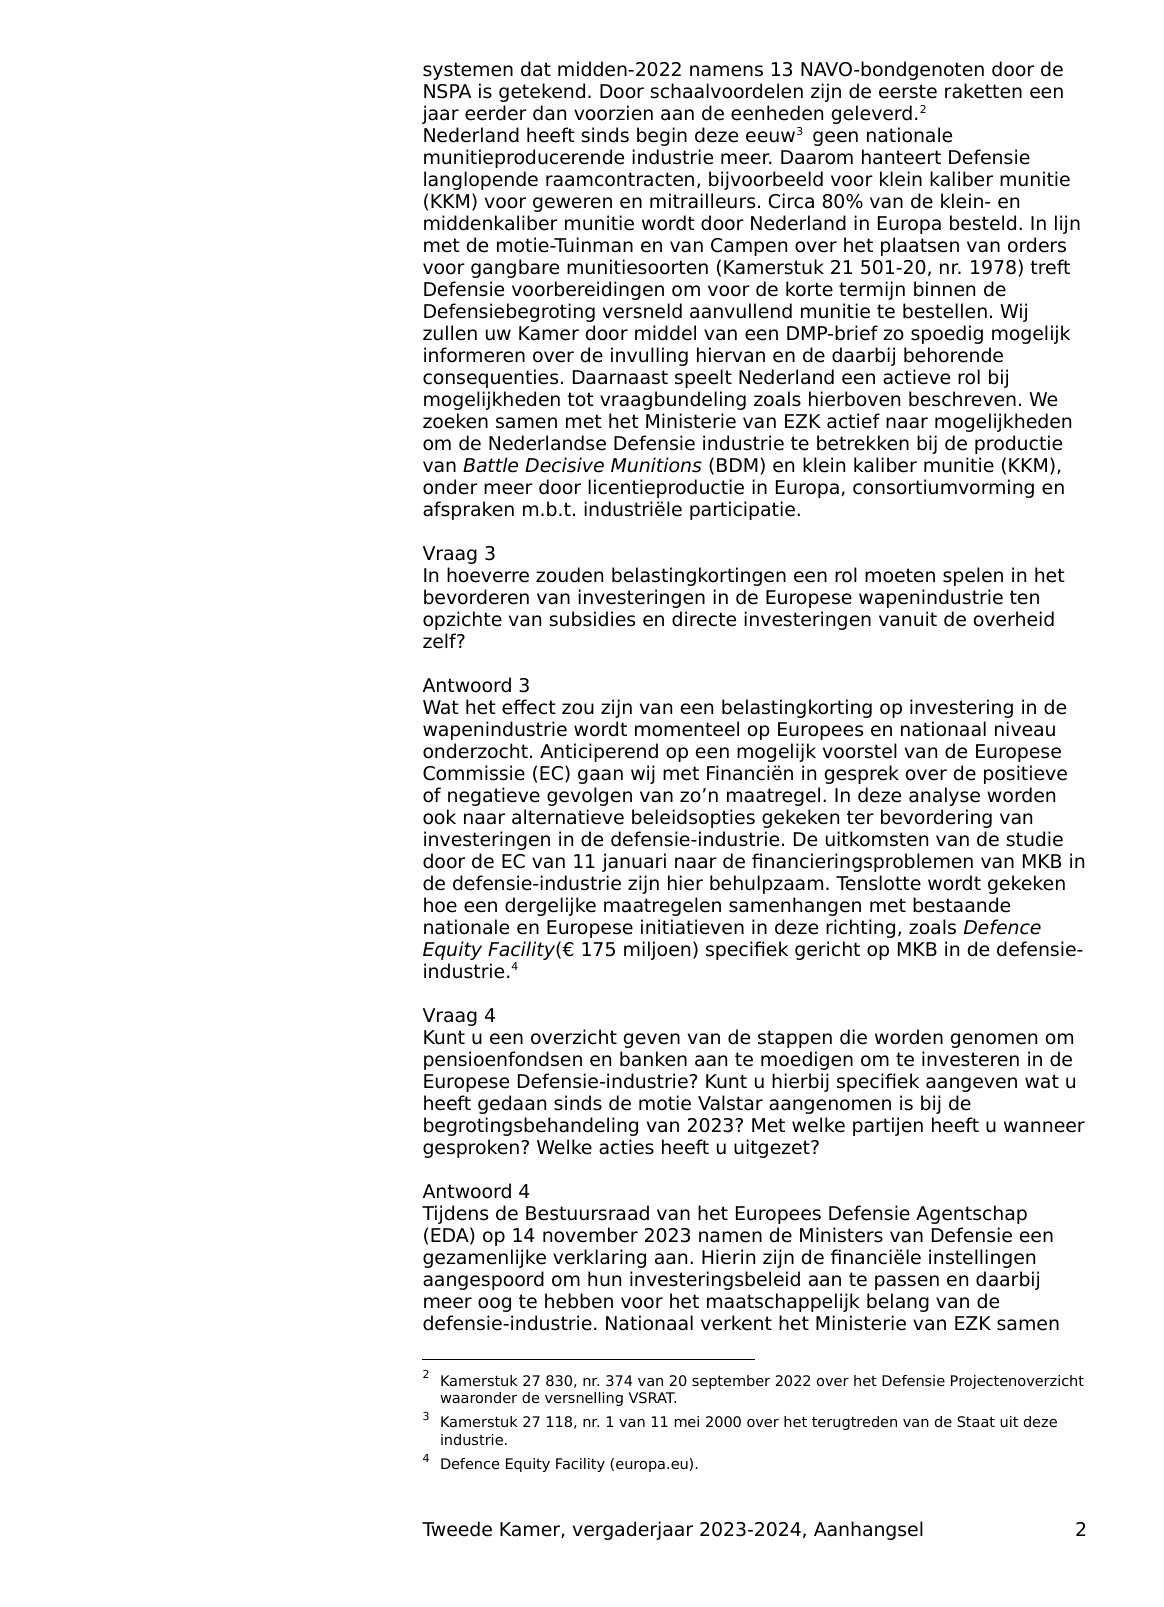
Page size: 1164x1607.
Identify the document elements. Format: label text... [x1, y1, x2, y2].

text Antwoord 3 [422, 675, 1087, 697]
text Wat het effect zou zijn van een belastingkorting op investering in de wapenindustrie wordt momenteel op Europees en nationaal niveau onderzocht. Anticiperend op een mogelijk voorstel van de Europese Commissie (EC) gaan wij met Financiën in gesprek over de positieve of negatieve gevolgen van zo’n maatregel. In deze analyse worden ook naar alternatieve beleidsopties gekeken ter bevordering van investeringen in de defensie-industrie. De uitkomsten van de studie door de EC van 11 januari naar de financieringsproblemen van MKB in de defensie-industrie zijn hier behulpzaam. Tenslotte wordt gekeken hoe een dergelijke maatregelen samenhangen met bestaande nationale en Europese initiatieven in deze richting, zoals Defence Equity Facility(€ 175 miljoen) specifiek gericht op MKB in de defensie-industrie. [422, 697, 1087, 983]
text Tijdens de Bestuursraad van het Europees Defensie Agentschap (EDA) op 14 november 2023 namen de Ministers van Defensie een gezamenlijke verklaring aan. Hierin zijn de financiële instellingen aangespoord om hun investeringsbeleid aan te passen en daarbij meer oog te hebben voor het maatschappelijk belang van de defensie-industrie. Nationaal verkent het Ministerie van EZK samen [422, 1203, 1087, 1335]
text Vraag 4 [422, 1005, 1087, 1027]
text Defence Equity Facility (europa.eu). [422, 1452, 1087, 1474]
text Vraag 3 [422, 543, 1087, 565]
text Kamerstuk 27 830, nr. 374 van 20 september 2022 over het Defensie Projectenoverzicht waaronder de versnelling VSRAT. [422, 1368, 1087, 1407]
text Kunt u een overzicht geven van de stappen die worden genomen om pensioenfondsen en banken aan te moedigen om te investeren in de Europese Defensie-industrie? Kunt u hierbij specifiek aangeven wat u heeft gedaan sinds de motie Valstar aangenomen is bij de begrotingsbehandeling van 2023? Met welke partijen heeft u wanneer gesproken? Welke acties heeft u uitgezet? [422, 1027, 1087, 1159]
text Kamerstuk 27 118, nr. 1 van 11 mei 2000 over het terugtreden van de Staat uit deze industrie. [422, 1410, 1087, 1449]
text Antwoord 4 [422, 1181, 1087, 1203]
text systemen dat midden-2022 namens 13 NAVO-bondgenoten door de NSPA is getekend. Door schaalvoordelen zijn de eerste raketten een jaar eerder dan voorzien aan de eenheden geleverd. [422, 59, 1087, 125]
text In hoeverre zouden belastingkortingen een rol moeten spelen in het bevorderen van investeringen in de Europese wapenindustrie ten opzichte van subsidies en directe investeringen vanuit de overheid zelf? [422, 565, 1087, 653]
text Nederland heeft sinds begin deze eeuw geen nationale munitieproducerende industrie meer. Daarom hanteert Defensie langlopende raamcontracten, bijvoorbeeld voor klein kaliber munitie (KKM) voor geweren en mitrailleurs. Circa 80% van de klein- en middenkaliber munitie wordt door Nederland in Europa besteld. In lijn met de motie-Tuinman en van Campen over het plaatsen van orders voor gangbare munitiesoorten (Kamerstuk 21 501-20, nr. 1978) treft Defensie voorbereidingen om voor de korte termijn binnen de Defensiebegroting versneld aanvullend munitie te bestellen. Wij zullen uw Kamer door middel van een DMP-brief zo spoedig mogelijk informeren over de invulling hiervan en de daarbij behorende consequenties. Daarnaast speelt Nederland een actieve rol bij mogelijkheden tot vraagbundeling zoals hierboven beschreven. We zoeken samen met het Ministerie van EZK actief naar mogelijkheden om de Nederlandse Defensie industrie te betrekken bij de productie van Battle Decisive Munitions (BDM) en klein kaliber munitie (KKM), onder meer door licentieproductie in Europa, consortiumvorming en afspraken m.b.t. industriële participatie. [422, 125, 1087, 521]
